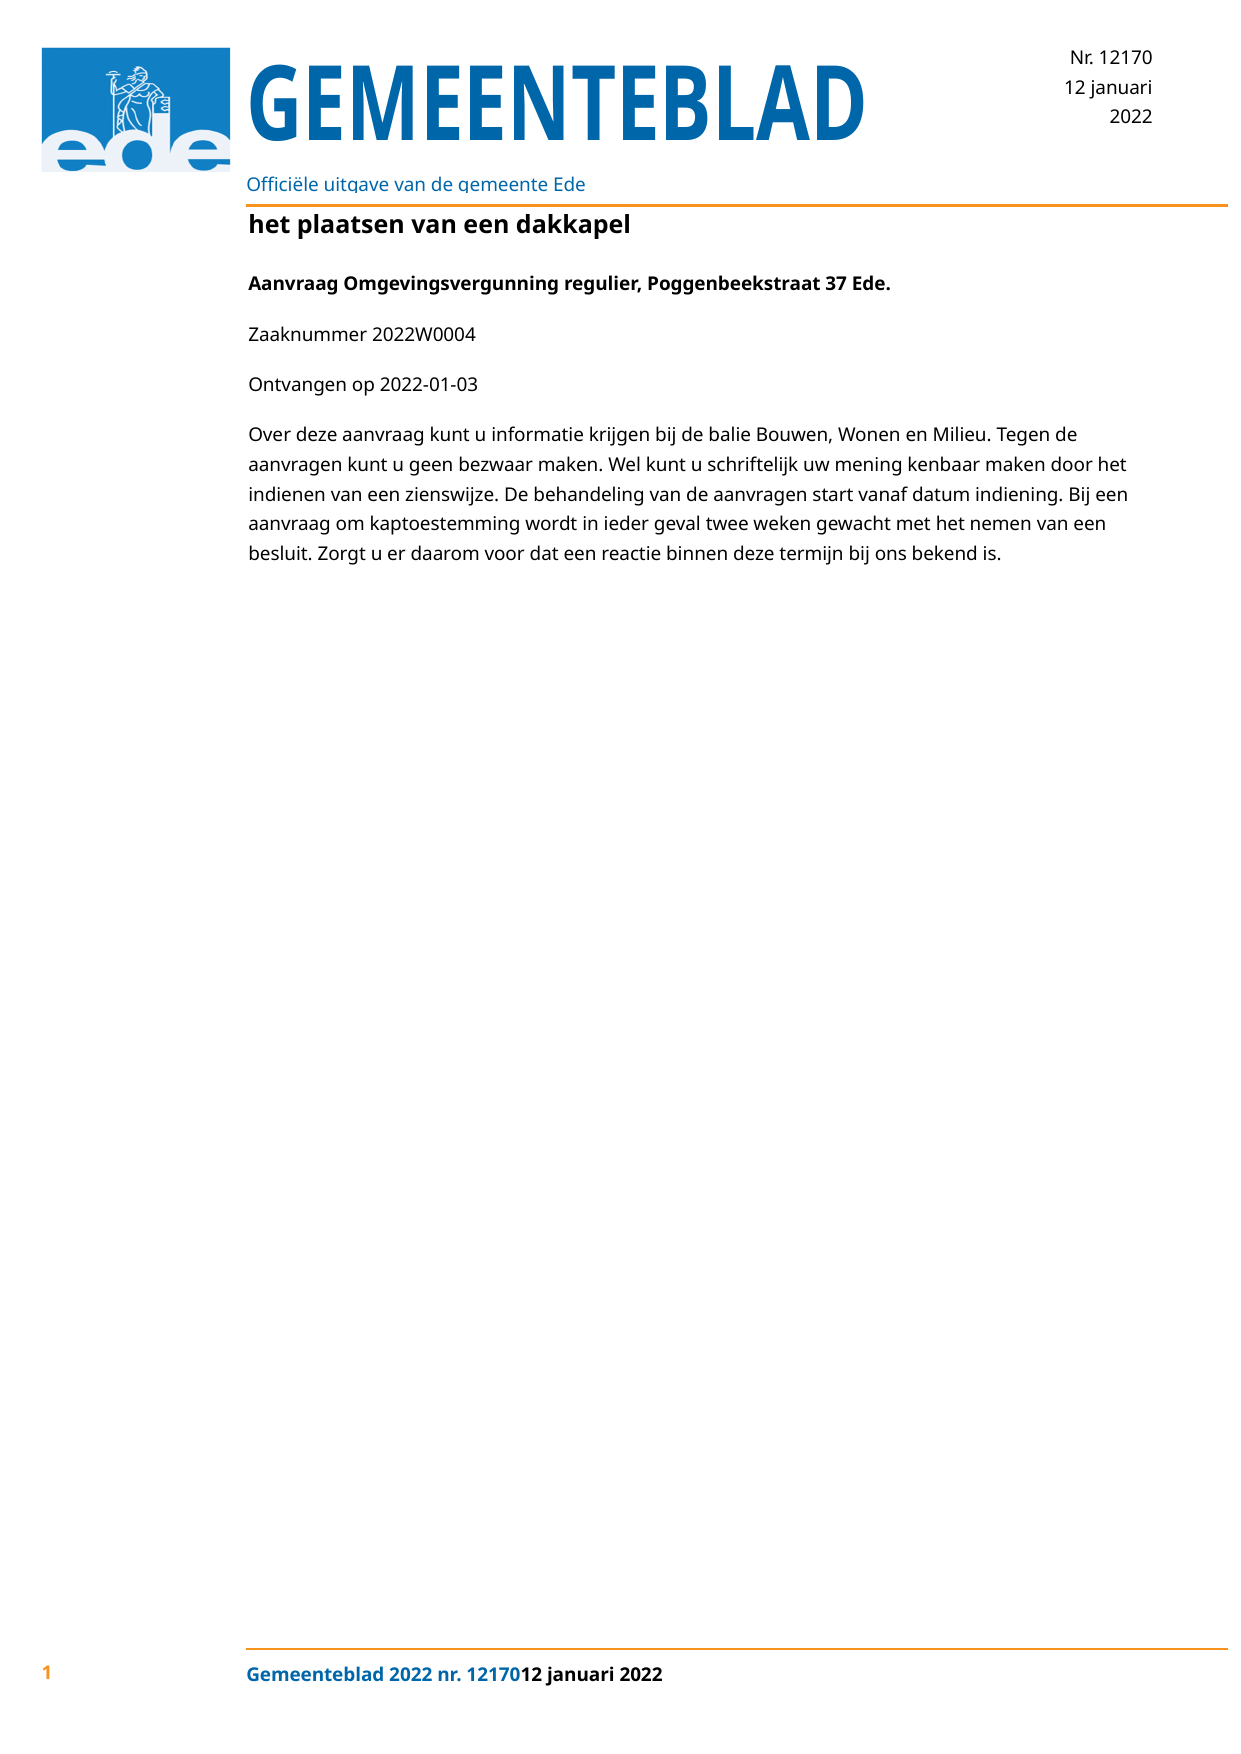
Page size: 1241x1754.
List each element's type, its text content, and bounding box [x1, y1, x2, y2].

picture [41, 47, 231, 172]
text Over deze aanvraag kunt u informatie krijgen bij de balie Bouwen, Wonen en Milieu. Tegen de aanvragen kunt u geen bezwaar maken. Wel kunt u schriftelijk uw mening kenbaar maken door het indienen van een zienswijze. De behandeling van de aanvragen start vanaf datum indiening. Bij een aanvraag om kaptoestemming wordt in ieder geval twee weken gewacht met het nemen van een besluit. Zorgt u er daarom voor dat een reactie binnen deze termijn bij ons bekend is. [248, 422, 1152, 566]
text Aanvraag Omgevingsvergunning regulier, Poggenbeekstraat 37 Ede. [248, 270, 1152, 296]
text het plaatsen van een dakkapel [248, 207, 1152, 241]
text Ontvangen op 2022-01-03 [248, 371, 1152, 397]
text Zaaknummer 2022W0004 [248, 321, 1152, 346]
